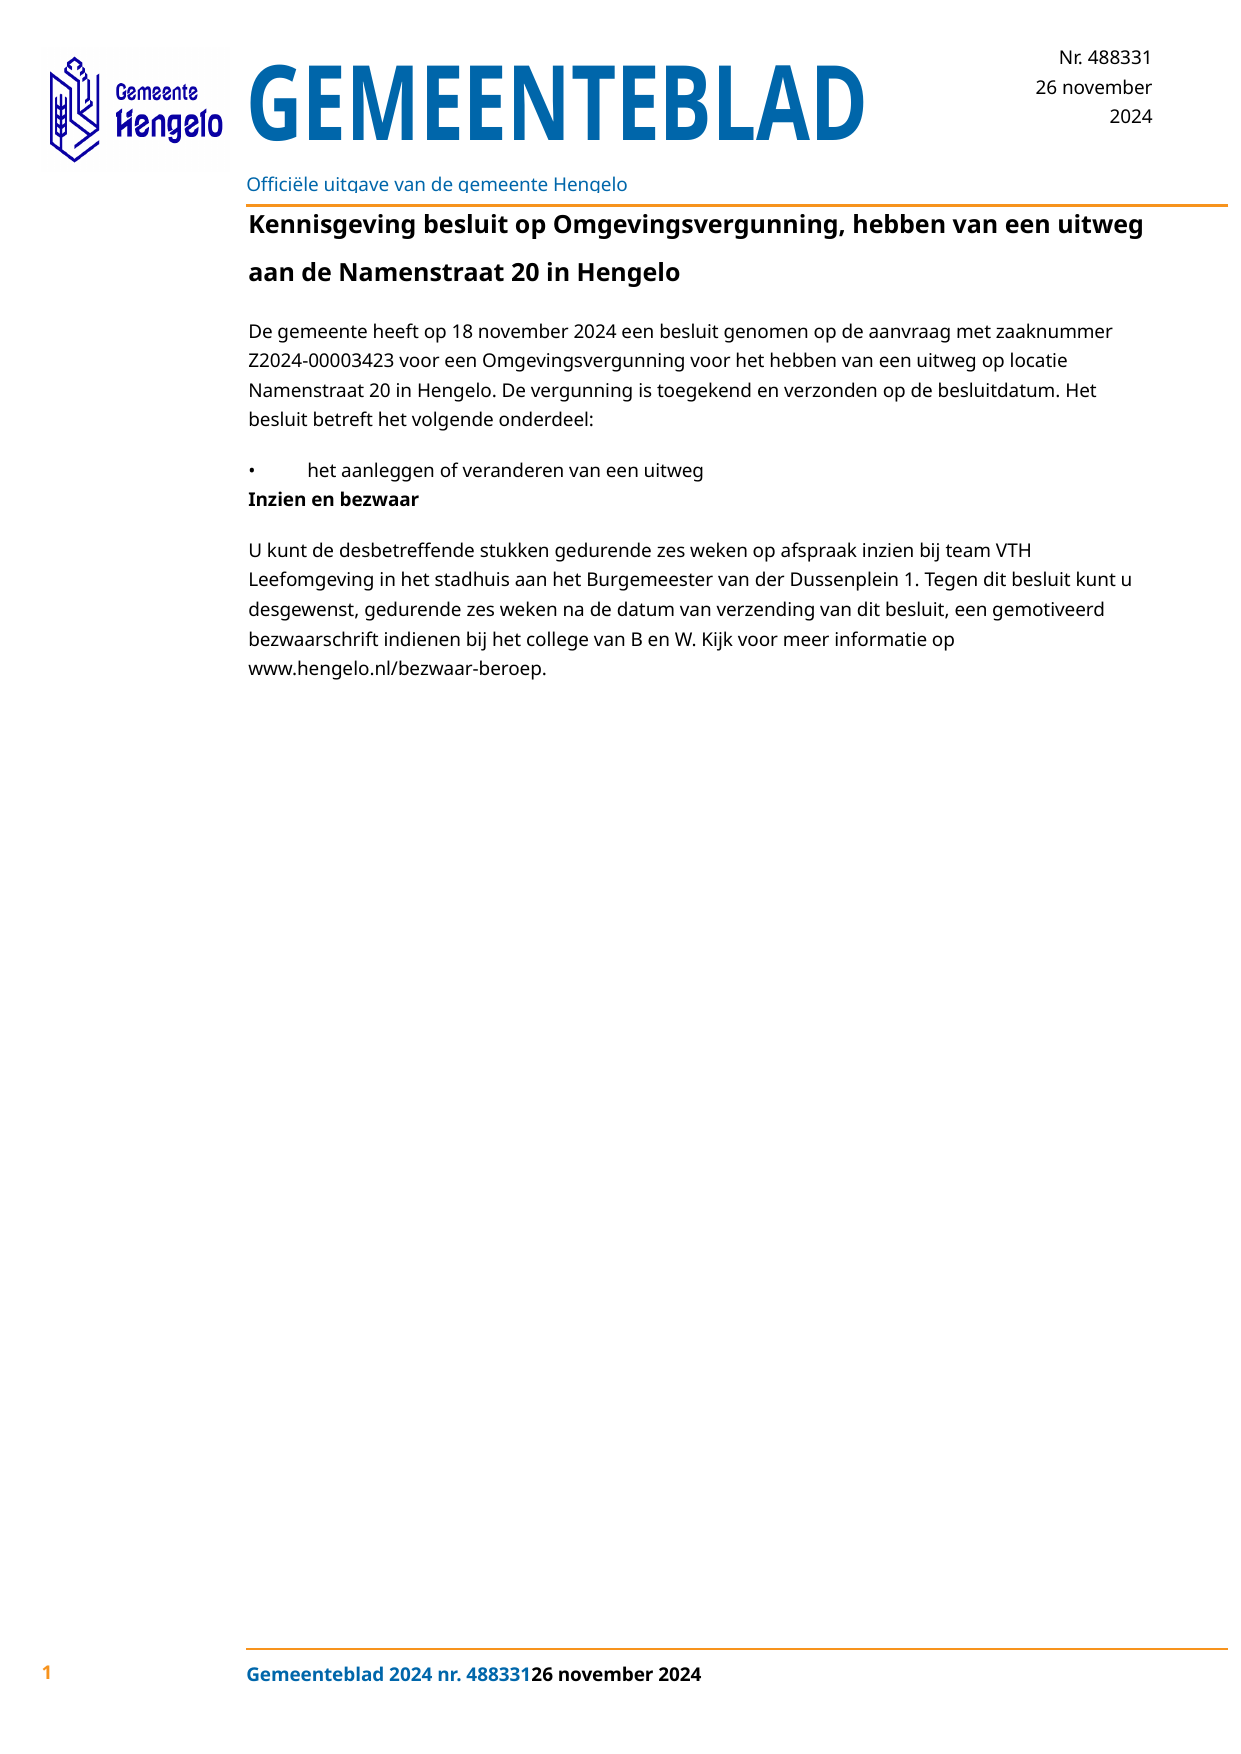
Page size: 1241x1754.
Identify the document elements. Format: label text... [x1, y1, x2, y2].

picture [41, 47, 231, 172]
text Inzien en bezwaar [248, 487, 1152, 512]
text U kunt de desbetreffende stukken gedurende zes weken op afspraak inzien bij team VTH Leefomgeving in het stadhuis aan het Burgemeester van der Dussenplein 1. Tegen dit besluit kunt u desgewenst, gedurende zes weken na de datum van verzending van dit besluit, een gemotiveerd bezwaarschrift indienen bij het college van B en W. Kijk voor meer informatie op www.hengelo.nl/bezwaar-beroep. [248, 537, 1152, 681]
text De gemeente heeft op 18 november 2024 een besluit genomen op de aanvraag met zaaknummer Z2024-00003423 voor een Omgevingsvergunning voor het hebben van een uitweg op locatie Namenstraat 20 in Hengelo. De vergunning is toegekend en verzonden op de besluitdatum. Het besluit betreft het volgende onderdeel: [248, 318, 1152, 432]
text Kennisgeving besluit op Omgevingsvergunning, hebben van een uitweg aan de Namenstraat 20 in Hengelo [248, 207, 1152, 288]
list het aanleggen of veranderen van een uitweg [248, 457, 1152, 483]
